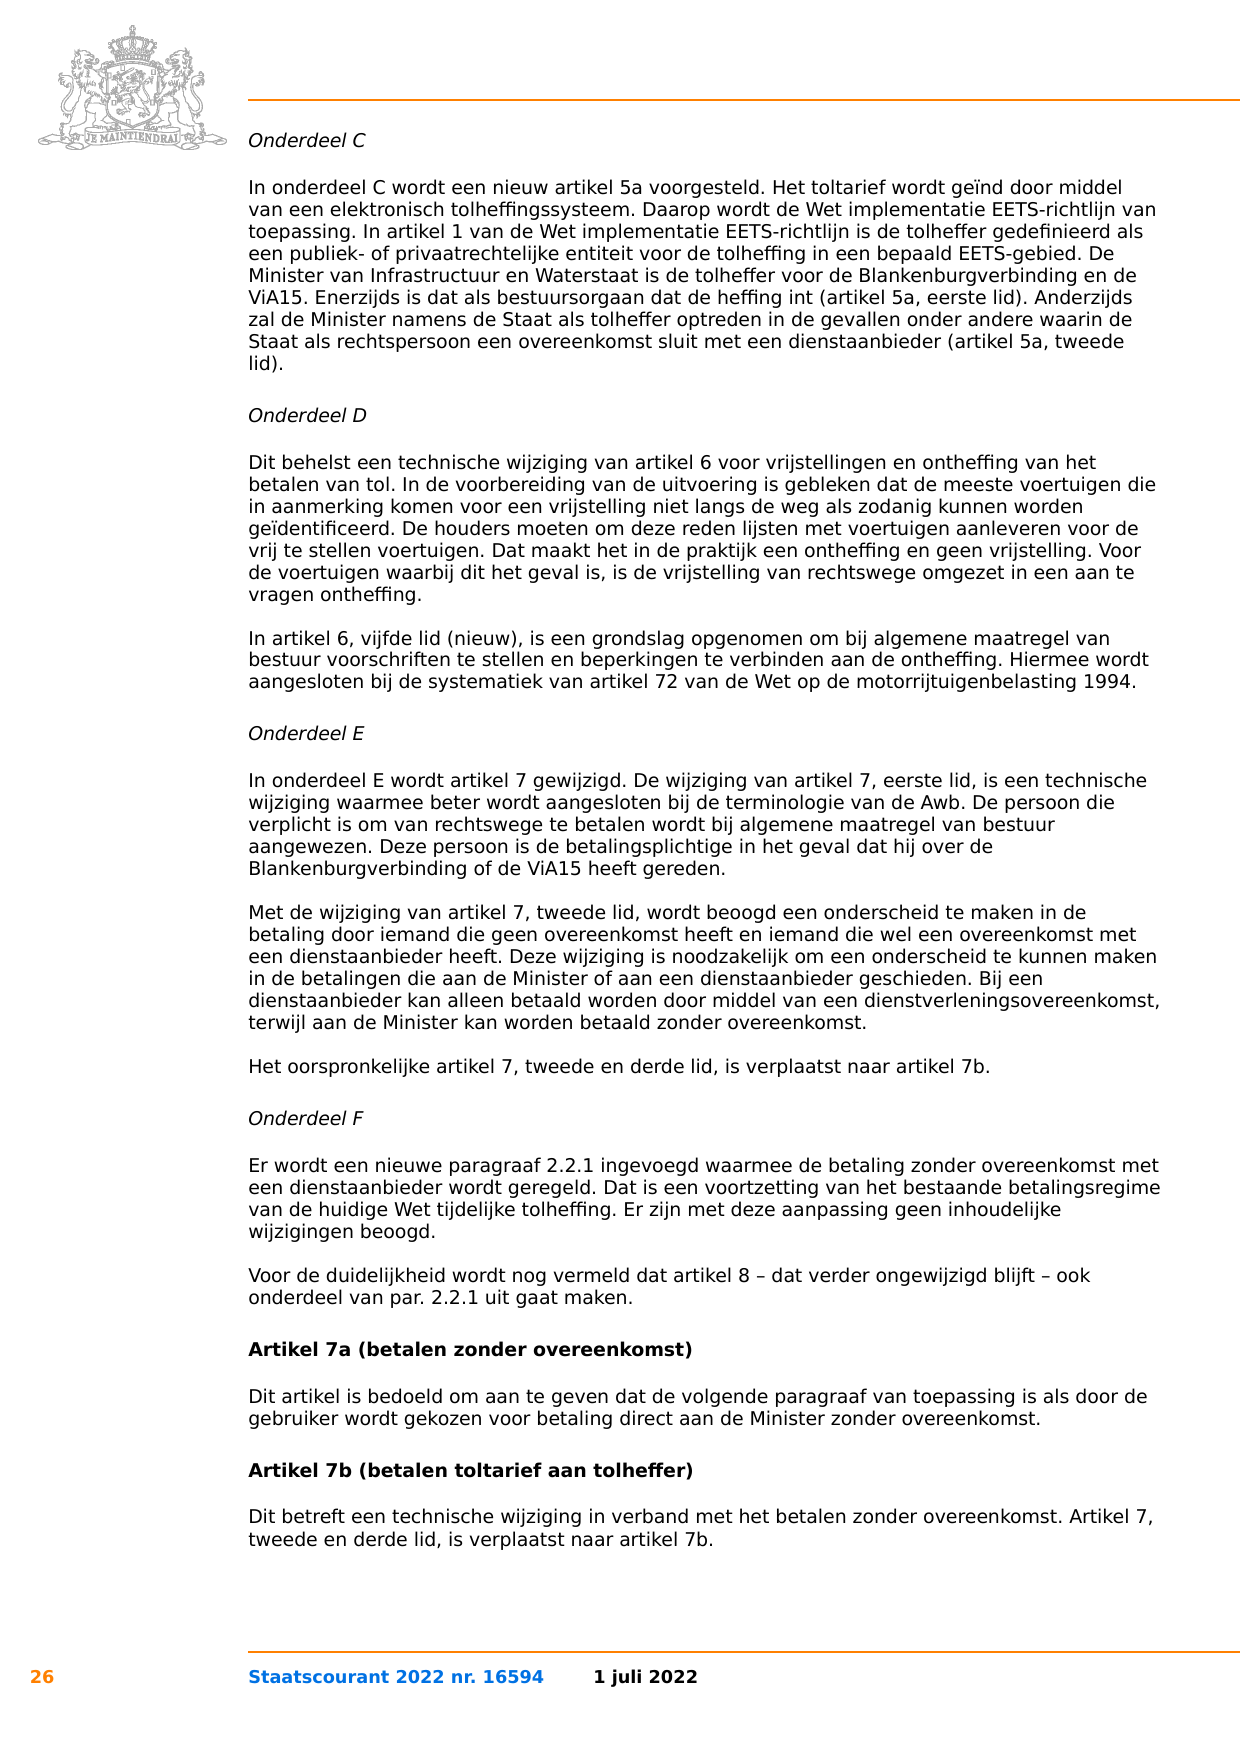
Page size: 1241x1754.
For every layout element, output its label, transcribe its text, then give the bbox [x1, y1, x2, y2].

subtitle Onderdeel F [248, 1108, 1163, 1130]
picture [38, 25, 227, 150]
text Dit behelst een technische wijziging van artikel 6 voor vrijstellingen en ontheffing van het betalen van tol. In de voorbereiding van de uitvoering is gebleken dat de meeste voertuigen die in aanmerking komen voor een vrijstelling niet langs de weg als zodanig kunnen worden geïdentificeerd. De houders moeten om deze reden lijsten met voertuigen aanleveren voor de vrij te stellen voertuigen. Dat maakt het in de praktijk een ontheffing en geen vrijstelling. Voor de voertuigen waarbij dit het geval is, is de vrijstelling van rechtswege omgezet in een aan te vragen ontheffing. [248, 452, 1163, 606]
text In onderdeel E wordt artikel 7 gewijzigd. De wijziging van artikel 7, eerste lid, is een technische wijziging waarmee beter wordt aangesloten bij de terminologie van de Awb. De persoon die verplicht is om van rechtswege te betalen wordt bij algemene maatregel van bestuur aangewezen. Deze persoon is de betalingsplichtige in het geval dat hij over de Blankenburgverbinding of de ViA15 heeft gereden. [248, 770, 1163, 880]
text In artikel 6, vijfde lid (nieuw), is een grondslag opgenomen om bij algemene maatregel van bestuur voorschriften te stellen en beperkingen te verbinden aan de ontheffing. Hiermee wordt aangesloten bij de systematiek van artikel 72 van de Wet op de motorrijtuigenbelasting 1994. [248, 627, 1163, 693]
text Er wordt een nieuwe paragraaf 2.2.1 ingevoegd waarmee de betaling zonder overeenkomst met een dienstaanbieder wordt geregeld. Dat is een voortzetting van het bestaande betalingsregime van de huidige Wet tijdelijke tolheffing. Er zijn met deze aanpassing geen inhoudelijke wijzigingen beoogd. [248, 1155, 1163, 1243]
subtitle Onderdeel D [248, 405, 1163, 427]
subtitle Onderdeel C [248, 130, 1163, 152]
text Dit artikel is bedoeld om aan te geven dat de volgende paragraaf van toepassing is als door de gebruiker wordt gekozen voor betaling direct aan de Minister zonder overeenkomst. [248, 1386, 1163, 1429]
subtitle Artikel 7b (betalen toltarief aan tolheffer) [248, 1459, 1163, 1481]
text Met de wijziging van artikel 7, tweede lid, wordt beoogd een onderscheid te maken in de betaling door iemand die geen overeenkomst heeft en iemand die wel een overeenkomst met een dienstaanbieder heeft. Deze wijziging is noodzakelijk om een onderscheid te kunnen maken in de betalingen die aan de Minister of aan een dienstaanbieder geschieden. Bij een dienstaanbieder kan alleen betaald worden door middel van een dienstverleningsovereenkomst, terwijl aan de Minister kan worden betaald zonder overeenkomst. [248, 902, 1163, 1034]
text Dit betreft een technische wijziging in verband met het betalen zonder overeenkomst. Artikel 7, tweede en derde lid, is verplaatst naar artikel 7b. [248, 1506, 1163, 1550]
text Het oorspronkelijke artikel 7, tweede en derde lid, is verplaatst naar artikel 7b. [248, 1056, 1163, 1078]
text In onderdeel C wordt een nieuw artikel 5a voorgesteld. Het toltarief wordt geïnd door middel van een elektronisch tolheffingssysteem. Daarop wordt de Wet implementatie EETS-richtlijn van toepassing. In artikel 1 van de Wet implementatie EETS-richtlijn is de tolheffer gedefinieerd als een publiek- of privaatrechtelijke entiteit voor de tolheffing in een bepaald EETS-gebied. De Minister van Infrastructuur en Waterstaat is de tolheffer voor de Blankenburgverbinding en de ViA15. Enerzijds is dat als bestuursorgaan dat de heffing int (artikel 5a, eerste lid). Anderzijds zal de Minister namens de Staat als tolheffer optreden in de gevallen onder andere waarin de Staat als rechtspersoon een overeenkomst sluit met een dienstaanbieder (artikel 5a, tweede lid). [248, 177, 1163, 375]
subtitle Onderdeel E [248, 723, 1163, 745]
subtitle Artikel 7a (betalen zonder overeenkomst) [248, 1338, 1163, 1361]
text Voor de duidelijkheid wordt nog vermeld dat artikel 8 – dat verder ongewijzigd blijft – ook onderdeel van par. 2.2.1 uit gaat maken. [248, 1264, 1163, 1308]
